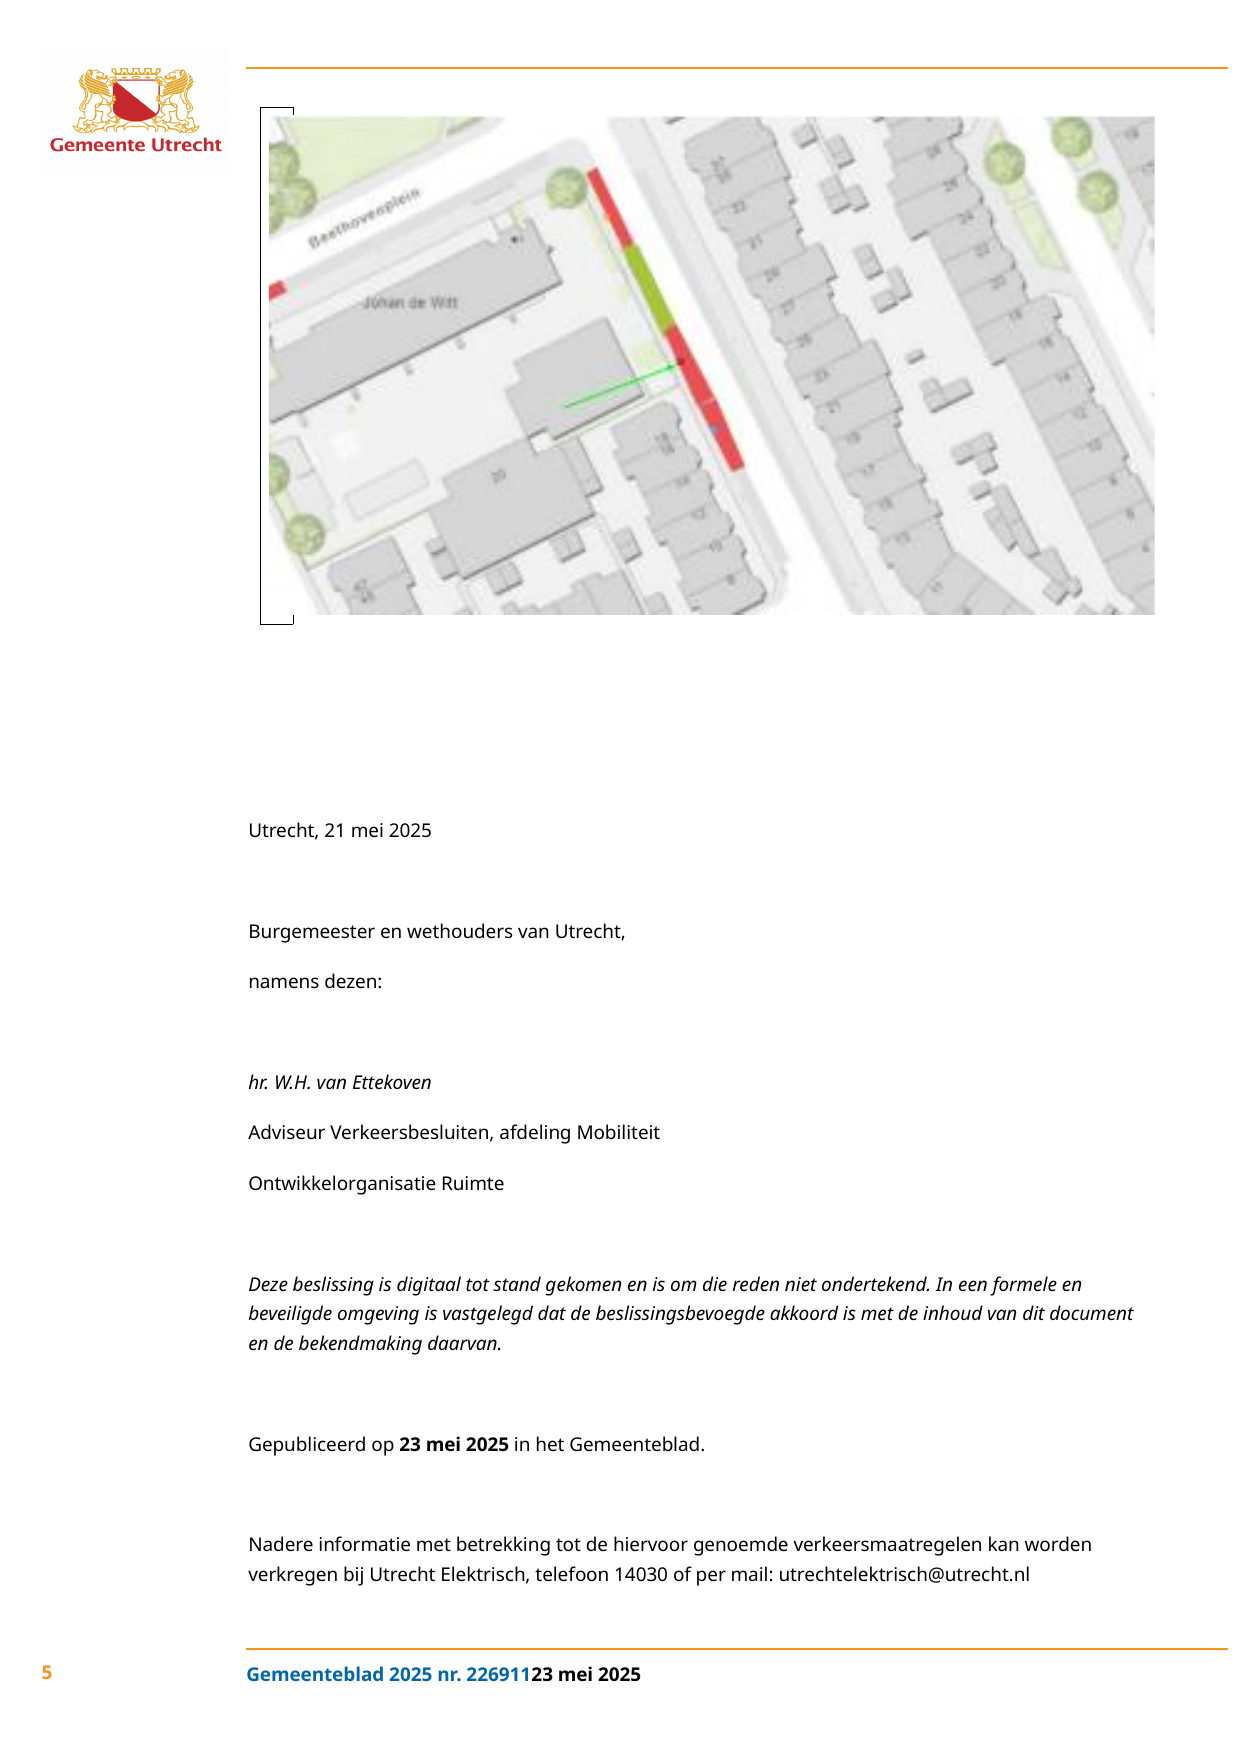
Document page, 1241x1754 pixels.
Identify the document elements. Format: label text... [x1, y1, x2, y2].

text Gepubliceerd op 23 mei 2025 in het Gemeenteblad. [248, 1431, 1152, 1457]
text Adviseur Verkeersbesluiten, afdeling Mobiliteit [248, 1119, 1152, 1145]
picture [41, 47, 231, 172]
text Deze beslissing is digitaal tot stand gekomen en is om die reden niet ondertekend. In een formele en beveiligde omgeving is vastgelegd dat de beslissingsbevoegde akkoord is met de inhoud van dit document en de bekendmaking daarvan. [248, 1271, 1152, 1356]
text Burgemeester en wethouders van Utrecht, [248, 918, 1152, 944]
text hr. W.H. van Ettekoven [248, 1069, 1152, 1095]
text Utrecht, 21 mei 2025 [248, 817, 1152, 843]
text namens dezen: [248, 968, 1152, 994]
text Ontwikkelorganisatie Ruimte [248, 1170, 1152, 1196]
text Nadere informatie met betrekking tot de hiervoor genoemde verkeersmaatregelen kan worden verkregen bij Utrecht Elektrisch, telefoon 14030 of per mail: utrechtelektrisch@utrecht.nl [248, 1532, 1152, 1587]
picture [268, 115, 1155, 615]
